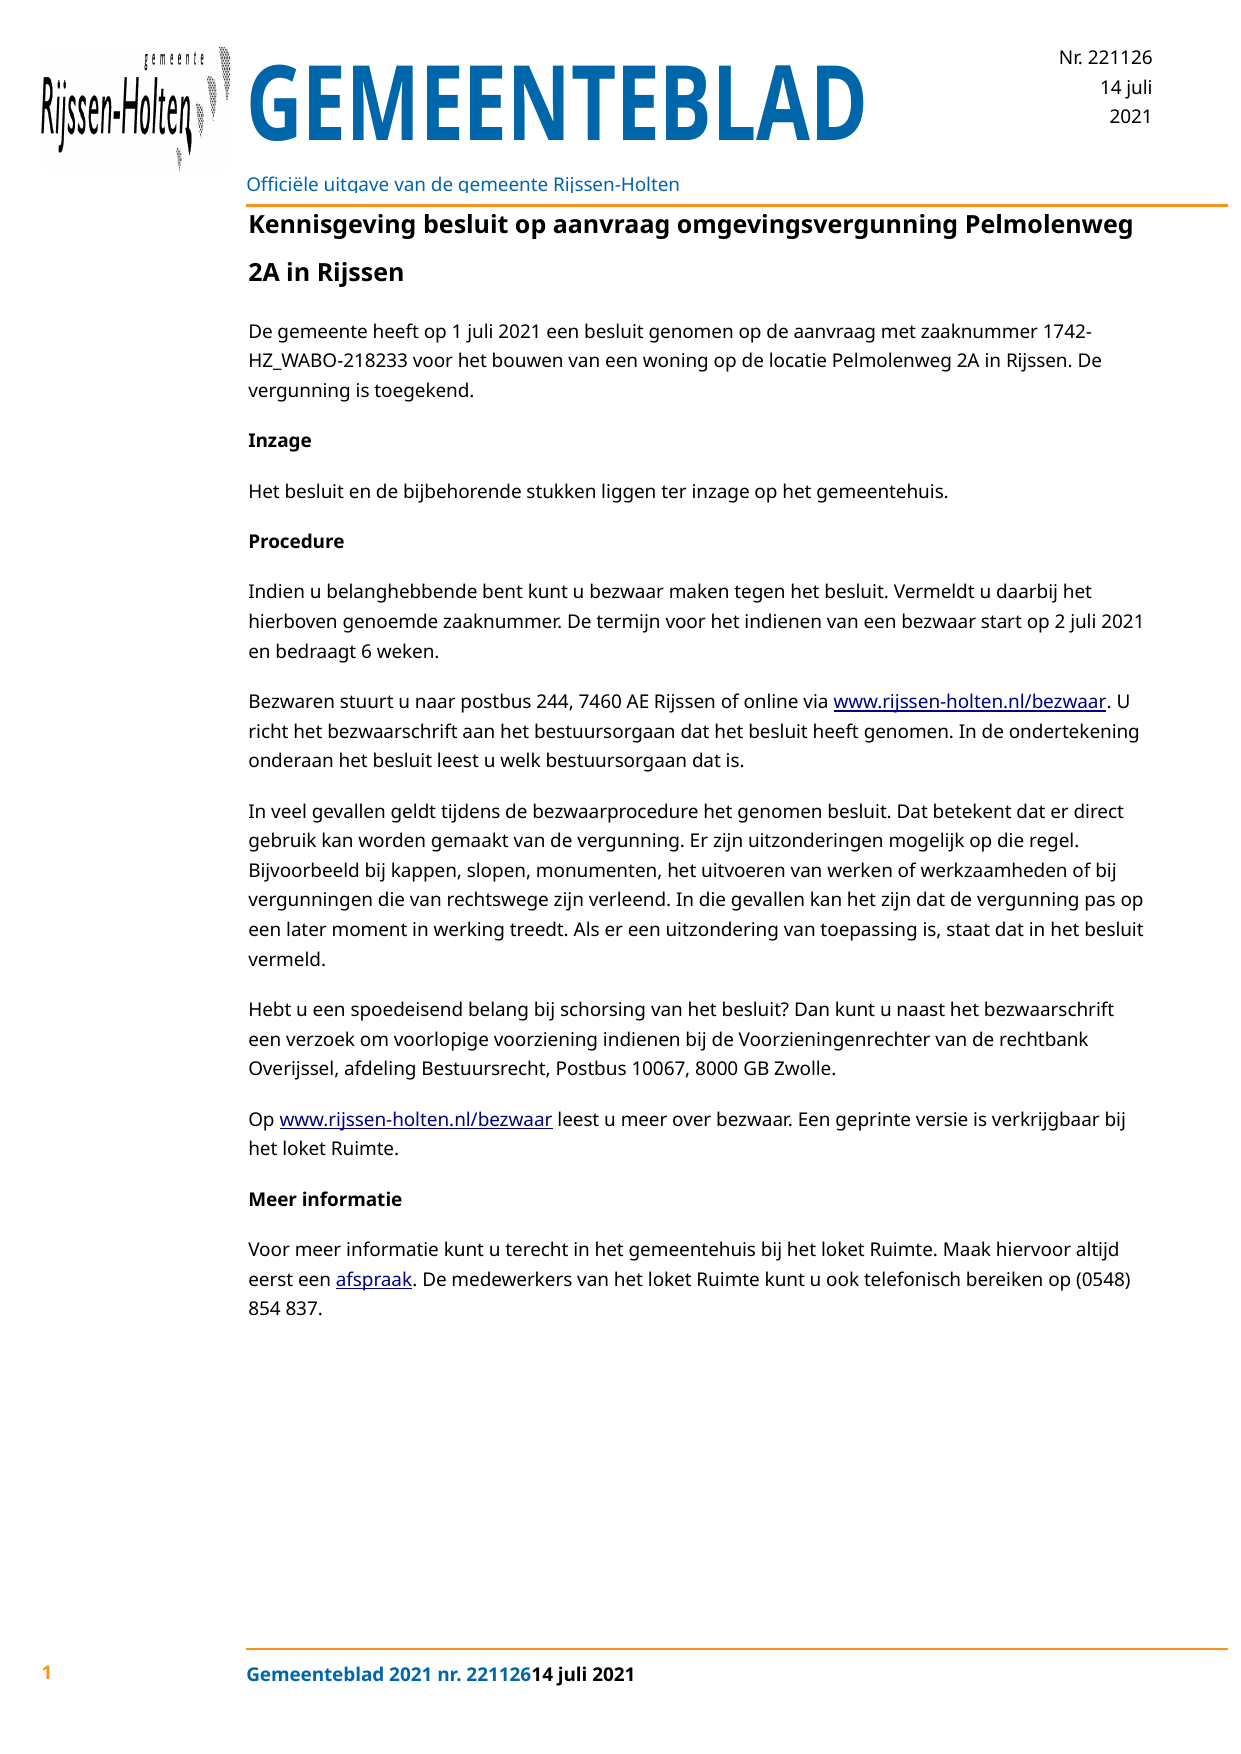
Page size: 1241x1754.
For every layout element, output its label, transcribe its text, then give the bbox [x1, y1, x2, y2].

text De gemeente heeft op 1 juli 2021 een besluit genomen op de aanvraag met zaaknummer 1742-HZ_WABO-218233 voor het bouwen van een woning op de locatie Pelmolenweg 2A in Rijssen. De vergunning is toegekend. [248, 318, 1152, 403]
text Indien u belanghebbende bent kunt u bezwaar maken tegen het besluit. Vermeldt u daarbij het hierboven genoemde zaaknummer. De termijn voor het indienen van een bezwaar start op 2 juli 2021 en bedraagt 6 weken. [248, 579, 1152, 664]
text Meer informatie [248, 1186, 1152, 1212]
text In veel gevallen geldt tijdens de bezwaarprocedure het genomen besluit. Dat betekent dat er direct gebruik kan worden gemaakt van de vergunning. Er zijn uitzonderingen mogelijk op die regel. Bijvoorbeeld bij kappen, slopen, monumenten, het uitvoeren van werken of werkzaamheden of bij vergunningen die van rechtswege zijn verleend. In die gevallen kan het zijn dat de vergunning pas op een later moment in werking treedt. Als er een uitzondering van toepassing is, staat dat in het besluit vermeld. [248, 798, 1152, 972]
picture [41, 47, 231, 172]
text Procedure [248, 528, 1152, 554]
text Hebt u een spoedeisend belang bij schorsing van het besluit? Dan kunt u naast het bezwaarschrift een verzoek om voorlopige voorziening indienen bij de Voorzieningenrechter van de rechtbank Overijssel, afdeling Bestuursrecht, Postbus 10067, 8000 GB Zwolle. [248, 996, 1152, 1081]
text Voor meer informatie kunt u terecht in het gemeentehuis bij het loket Ruimte. Maak hiervoor altijd eerst een afspraak. De medewerkers van het loket Ruimte kunt u ook telefonisch bereiken op (0548) 854 837. [248, 1236, 1152, 1321]
text Kennisgeving besluit op aanvraag omgevingsvergunning Pelmolenweg 2A in Rijssen [248, 207, 1152, 288]
text Inzage [248, 427, 1152, 453]
text Het besluit en de bijbehorende stukken liggen ter inzage op het gemeentehuis. [248, 478, 1152, 504]
text Op www.rijssen-holten.nl/bezwaar leest u meer over bezwaar. Een geprinte versie is verkrijgbaar bij het loket Ruimte. [248, 1106, 1152, 1161]
text Bezwaren stuurt u naar postbus 244, 7460 AE Rijssen of online via www.rijssen-holten.nl/bezwaar. U richt het bezwaarschrift aan het bestuursorgaan dat het besluit heeft genomen. In de ondertekening onderaan het besluit leest u welk bestuursorgaan dat is. [248, 688, 1152, 773]
